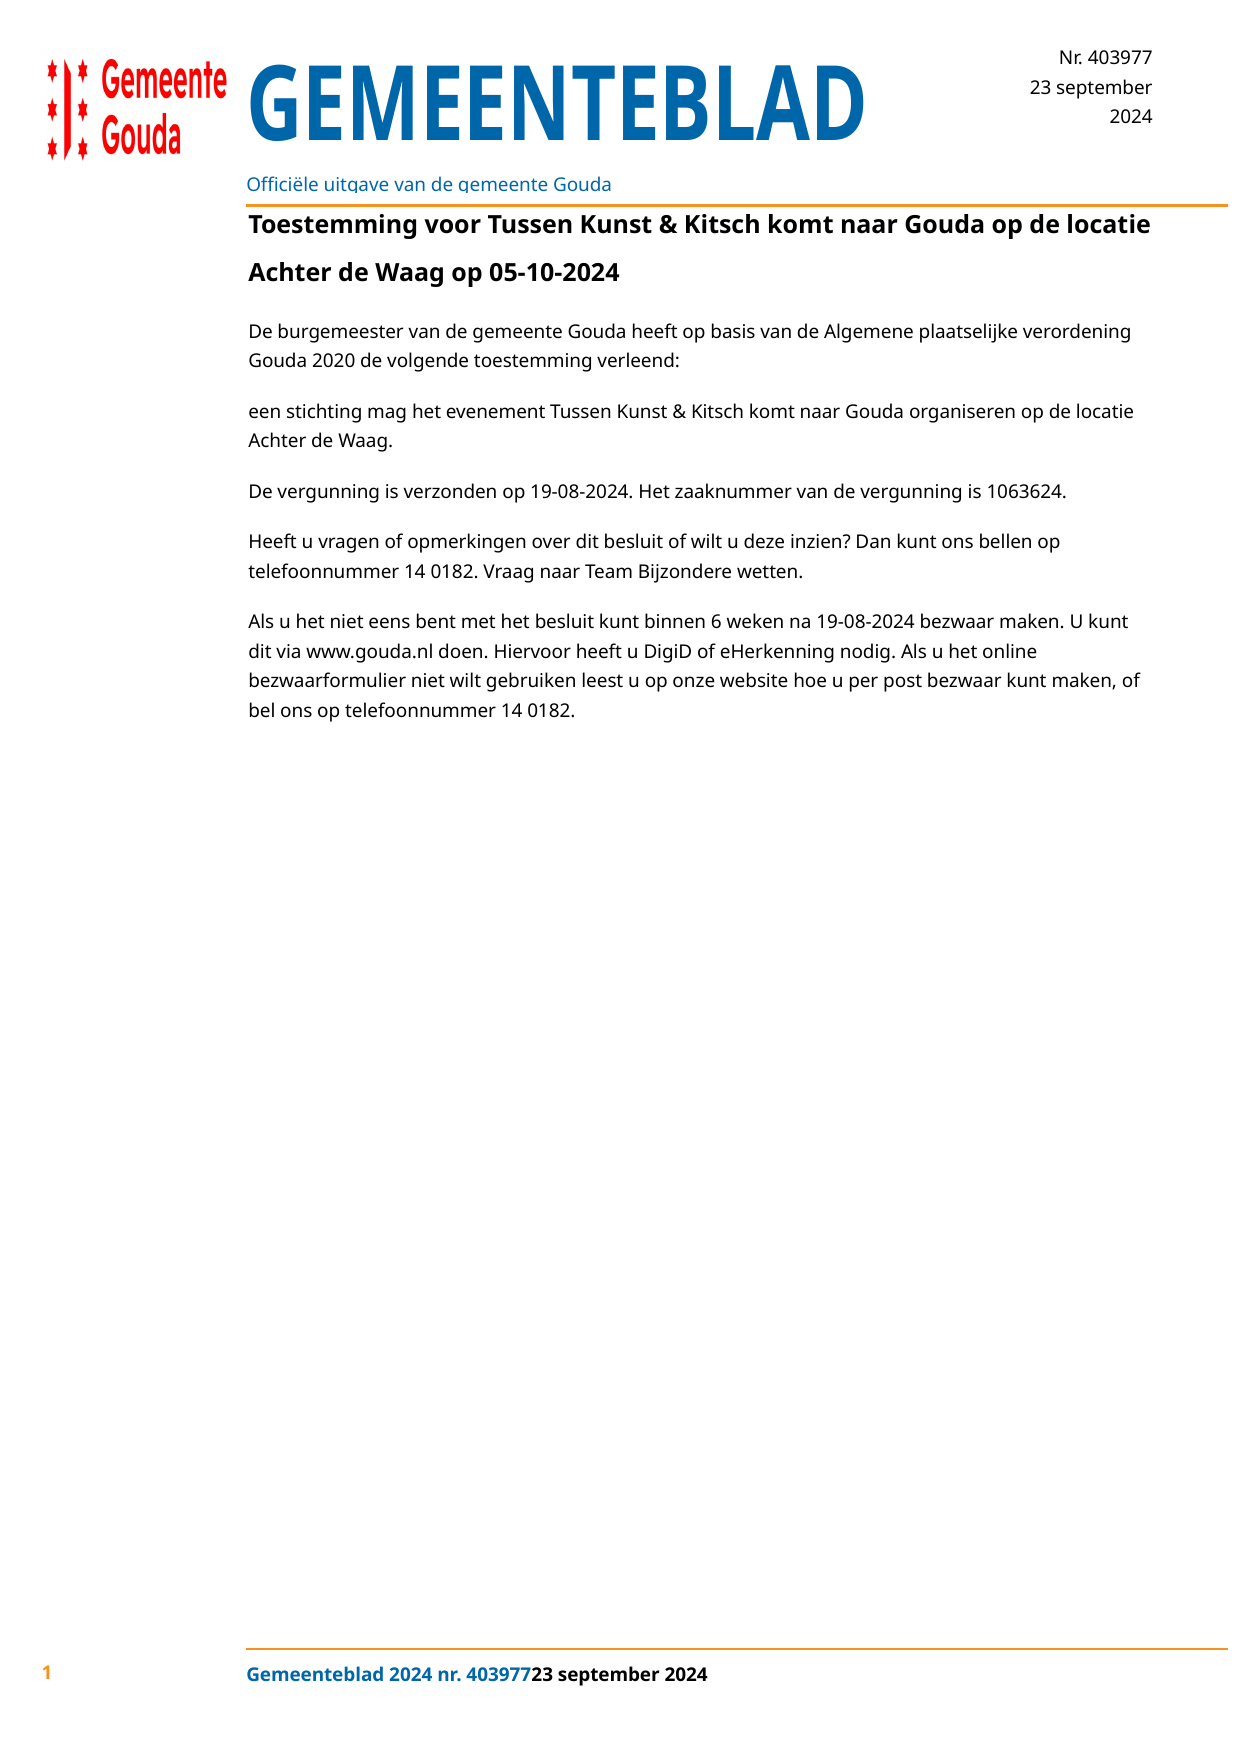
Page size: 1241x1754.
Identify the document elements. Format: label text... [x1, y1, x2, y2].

text Als u het niet eens bent met het besluit kunt binnen 6 weken na 19-08-2024 bezwaar maken. U kunt dit via www.gouda.nl doen. Hiervoor heeft u DigiD of eHerkenning nodig. Als u het online bezwaarformulier niet wilt gebruiken leest u op onze website hoe u per post bezwaar kunt maken, of bel ons op telefoonnummer 14 0182. [248, 608, 1152, 723]
picture [41, 47, 231, 172]
text De vergunning is verzonden op 19-08-2024. Het zaaknummer van de vergunning is 1063624. [248, 478, 1152, 504]
text Heeft u vragen of opmerkingen over dit besluit of wilt u deze inzien? Dan kunt ons bellen op telefoonnummer 14 0182. Vraag naar Team Bijzondere wetten. [248, 528, 1152, 584]
text een stichting mag het evenement Tussen Kunst & Kitsch komt naar Gouda organiseren op de locatie Achter de Waag. [248, 398, 1152, 453]
text De burgemeester van de gemeente Gouda heeft op basis van de Algemene plaatselijke verordening Gouda 2020 de volgende toestemming verleend: [248, 318, 1152, 373]
text Toestemming voor Tussen Kunst & Kitsch komt naar Gouda op de locatie Achter de Waag op 05-10-2024 [248, 207, 1152, 288]
